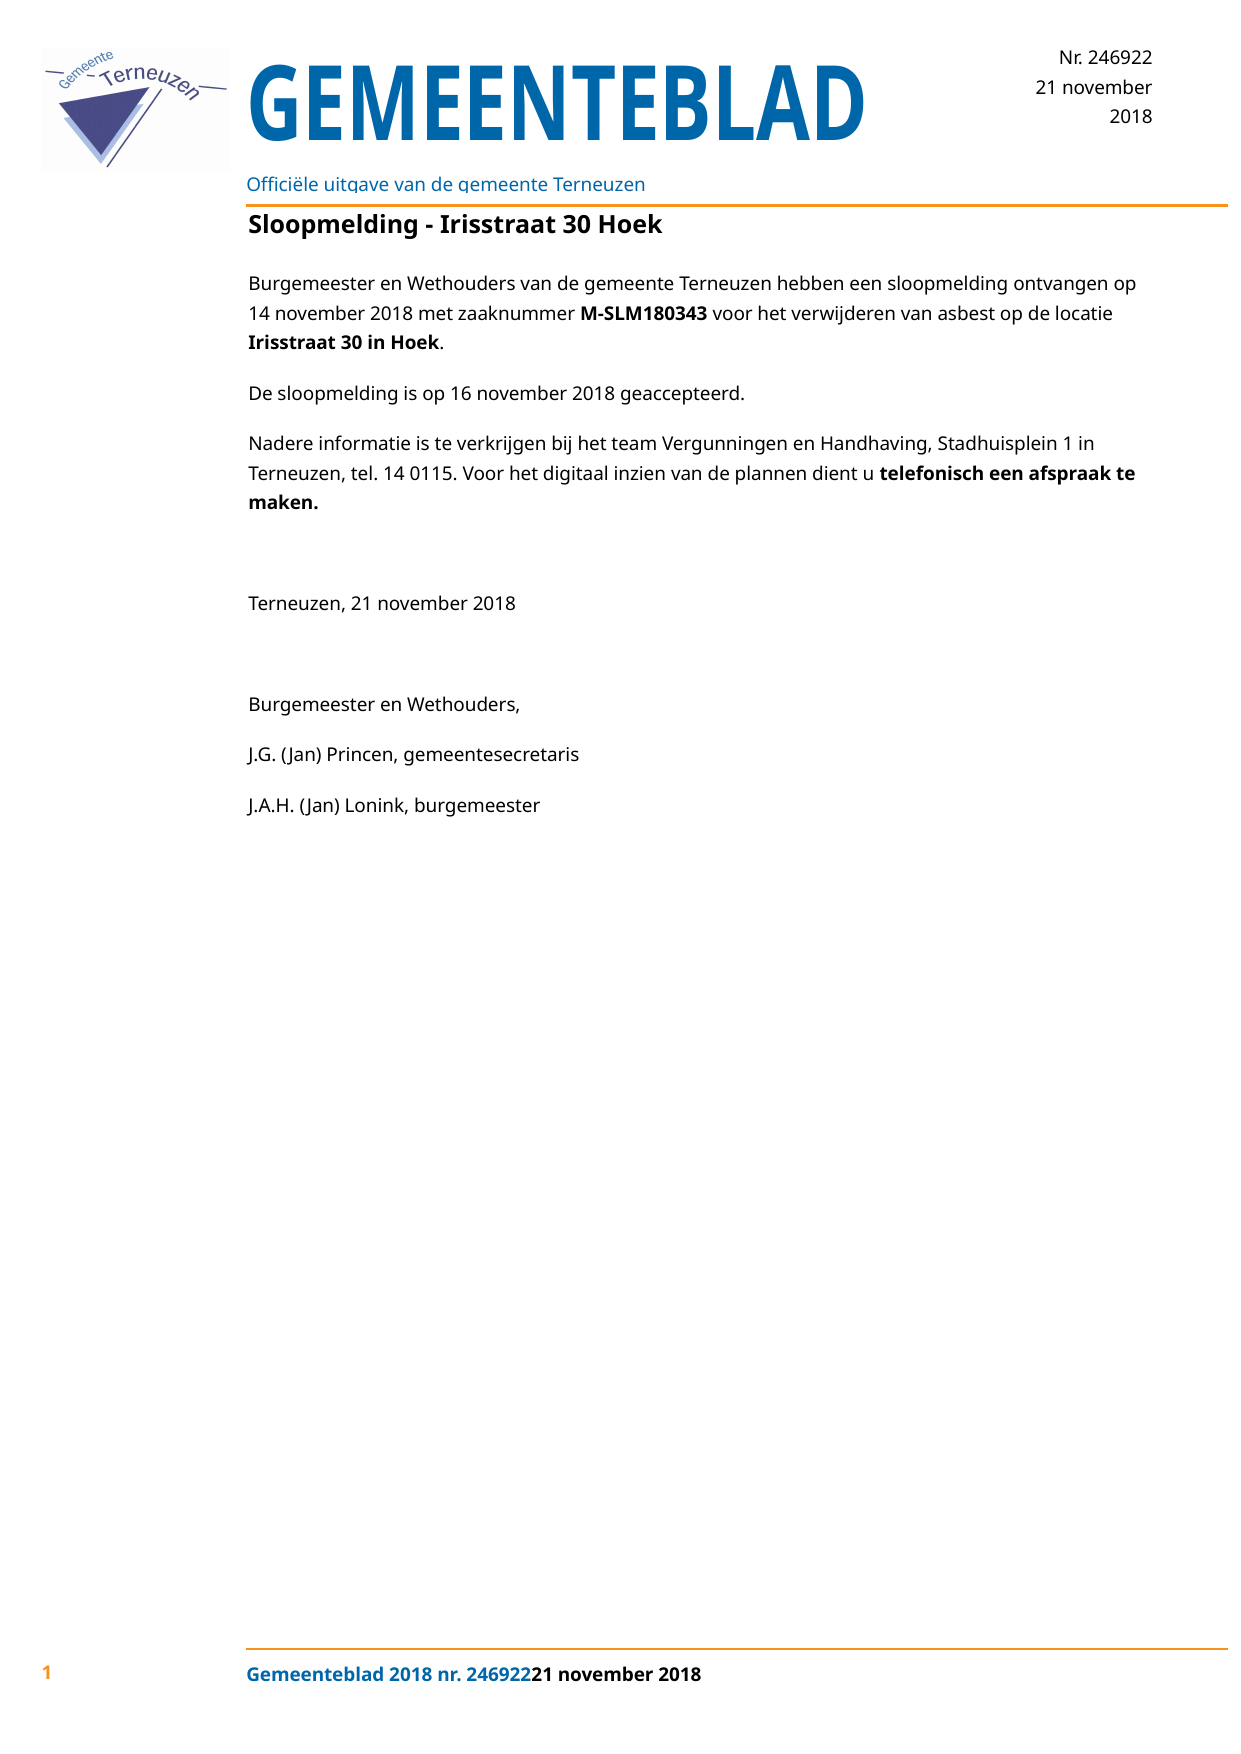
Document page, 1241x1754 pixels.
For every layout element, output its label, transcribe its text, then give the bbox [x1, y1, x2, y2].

text Nadere informatie is te verkrijgen bij het team Vergunningen en Handhaving, Stadhuisplein 1 in Terneuzen, tel. 14 0115. Voor het digitaal inzien van de plannen dient u telefonisch een afspraak te maken. [248, 430, 1152, 515]
text Terneuzen, 21 november 2018 [248, 590, 1152, 616]
text De sloopmelding is op 16 november 2018 geaccepteerd. [248, 380, 1152, 406]
text J.A.H. (Jan) Lonink, burgemeester [248, 792, 1152, 818]
text J.G. (Jan) Princen, gemeentesecretaris [248, 742, 1152, 767]
text Burgemeester en Wethouders van de gemeente Terneuzen hebben een sloopmelding ontvangen op 14 november 2018 met zaaknummer M-SLM180343 voor het verwijderen van asbest op de locatie Irisstraat 30 in Hoek. [248, 270, 1152, 355]
text Sloopmelding - Irisstraat 30 Hoek [248, 207, 1152, 241]
picture [41, 47, 231, 172]
text Burgemeester en Wethouders, [248, 691, 1152, 717]
